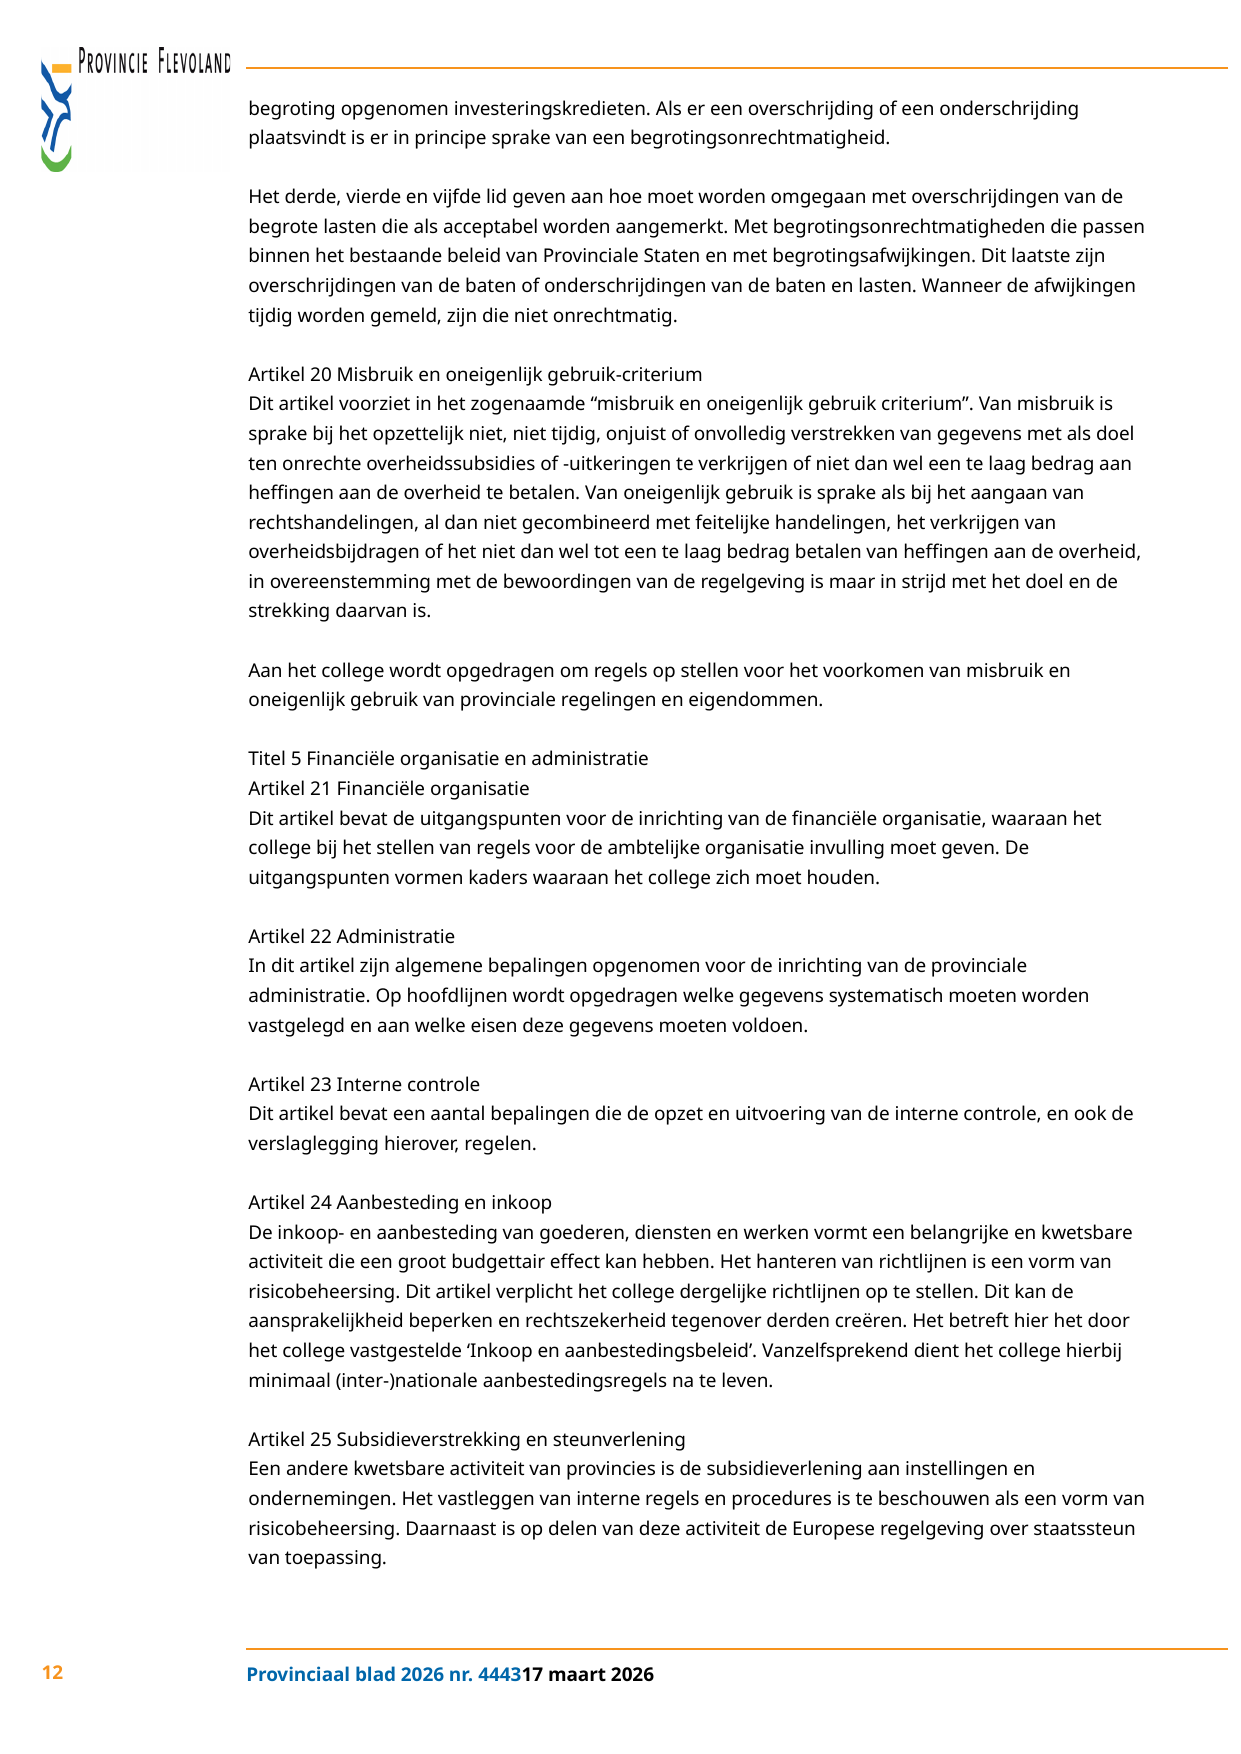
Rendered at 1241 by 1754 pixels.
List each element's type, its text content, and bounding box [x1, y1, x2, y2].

text Artikel 25 Subsidieverstrekking en steunverlening [248, 1426, 1152, 1452]
text Artikel 21 Financiële organisatie [248, 775, 1152, 801]
text De inkoop- en aanbesteding van goederen, diensten en werken vormt een belangrijke en kwetsbare activiteit die een groot budgettair effect kan hebben. Het hanteren van richtlijnen is een vorm van risicobeheersing. Dit artikel verplicht het college dergelijke richtlijnen op te stellen. Dit kan de aansprakelijkheid beperken en rechtszekerheid tegenover derden creëren. Het betreft hier het door het college vastgestelde ‘Inkoop en aanbestedingsbeleid’. Vanzelfsprekend dient het college hierbij minimaal (inter-)nationale aanbestedingsregels na te leven. [248, 1219, 1152, 1393]
text Artikel 22 Administratie [248, 923, 1152, 949]
text Dit artikel bevat de uitgangspunten voor de inrichting van de financiële organisatie, waaraan het college bij het stellen van regels voor de ambtelijke organisatie invulling moet geven. De uitgangspunten vormen kaders waaraan het college zich moet houden. [248, 805, 1152, 890]
text Artikel 23 Interne controle [248, 1071, 1152, 1097]
picture [41, 47, 231, 172]
text Dit artikel voorziet in het zogenaamde “misbruik en oneigenlijk gebruik criterium”. Van misbruik is sprake bij het opzettelijk niet, niet tijdig, onjuist of onvolledig verstrekken van gegevens met als doel ten onrechte overheidssubsidies of -uitkeringen te verkrijgen of niet dan wel een te laag bedrag aan heffingen aan de overheid te betalen. Van oneigenlijk gebruik is sprake als bij het aangaan van rechtshandelingen, al dan niet gecombineerd met feitelijke handelingen, het verkrijgen van overheidsbijdragen of het niet dan wel tot een te laag bedrag betalen van heffingen aan de overheid, in overeenstemming met de bewoordingen van de regelgeving is maar in strijd met het doel en de strekking daarvan is. [248, 391, 1152, 623]
text Aan het college wordt opgedragen om regels op stellen voor het voorkomen van misbruik en oneigenlijk gebruik van provinciale regelingen en eigendommen. [248, 657, 1152, 712]
text begroting opgenomen investeringskredieten. Als er een overschrijding of een onderschrijding plaatsvindt is er in principe sprake van een begrotingsonrechtmatigheid. [248, 95, 1152, 150]
text In dit artikel zijn algemene bepalingen opgenomen voor de inrichting van de provinciale administratie. Op hoofdlijnen wordt opgedragen welke gegevens systematisch moeten worden vastgelegd en aan welke eisen deze gegevens moeten voldoen. [248, 953, 1152, 1038]
text Artikel 24 Aanbesteding en inkoop [248, 1189, 1152, 1215]
text Het derde, vierde en vijfde lid geven aan hoe moet worden omgegaan met overschrijdingen van de begrote lasten die als acceptabel worden aangemerkt. Met begrotingsonrechtmatigheden die passen binnen het bestaande beleid van Provinciale Staten en met begrotingsafwijkingen. Dit laatste zijn overschrijdingen van de baten of onderschrijdingen van de baten en lasten. Wanneer de afwijkingen tijdig worden gemeld, zijn die niet onrechtmatig. [248, 183, 1152, 328]
text Artikel 20 Misbruik en oneigenlijk gebruik-criterium [248, 361, 1152, 387]
text Dit artikel bevat een aantal bepalingen die de opzet en uitvoering van de interne controle, en ook de verslaglegging hierover, regelen. [248, 1101, 1152, 1156]
text Een andere kwetsbare activiteit van provincies is de subsidieverlening aan instellingen en ondernemingen. Het vastleggen van interne regels en procedures is te beschouwen als een vorm van risicobeheersing. Daarnaast is op delen van deze activiteit de Europese regelgeving over staatssteun van toepassing. [248, 1456, 1152, 1570]
text Titel 5 Financiële organisatie en administratie [248, 746, 1152, 771]
